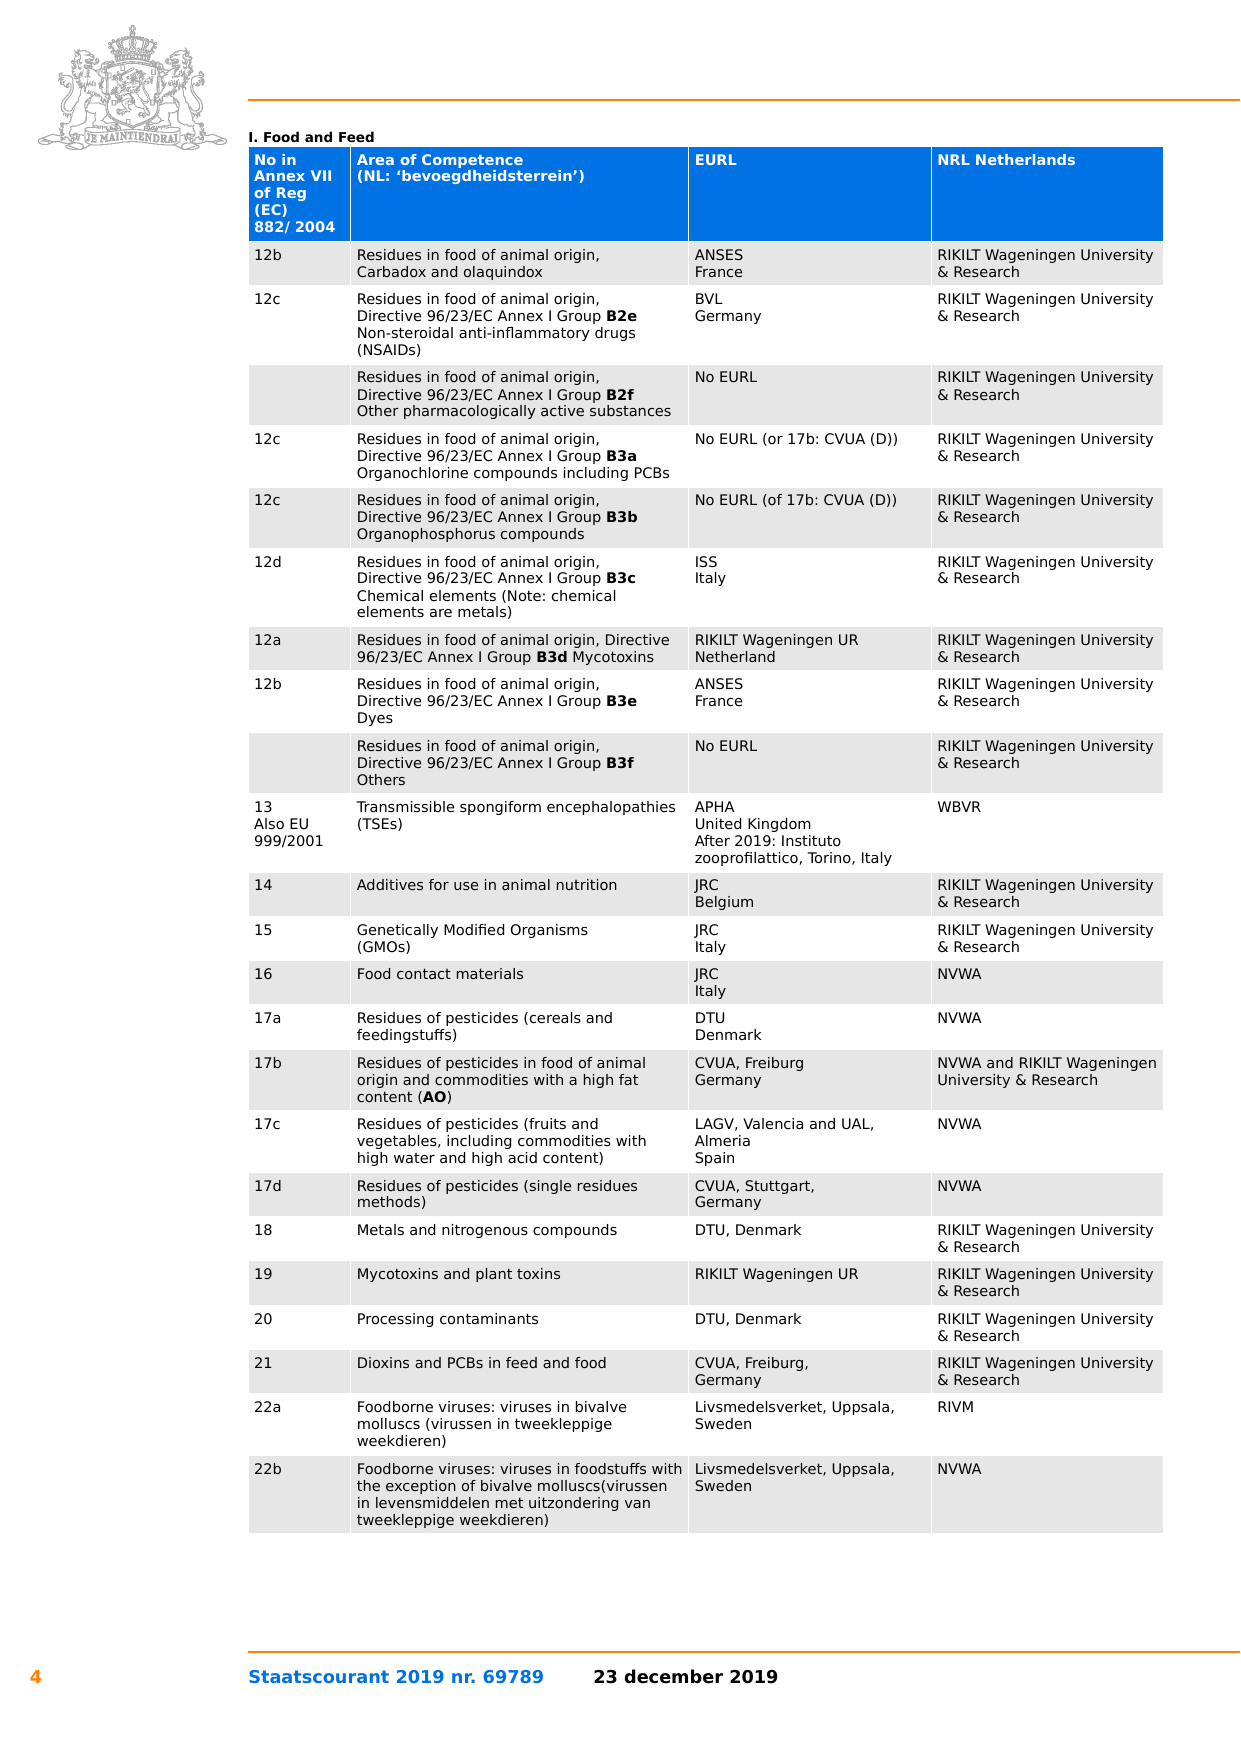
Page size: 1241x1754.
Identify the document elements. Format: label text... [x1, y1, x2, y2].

table_cell NVWA and RIKILT Wageningen University & Research [932, 1050, 1163, 1110]
table_cell No EURL [689, 733, 931, 793]
table_cell ANSES France [689, 242, 931, 285]
table_cell RIKILT Wageningen University & Research [932, 1306, 1163, 1349]
table_cell Livsmedelsverket, Uppsala, Sweden [689, 1456, 931, 1533]
table_cell WBVR [932, 794, 1163, 871]
table_cell RIKILT Wageningen University & Research [932, 488, 1163, 548]
table_cell Residues of pesticides (single residues methods) [351, 1173, 688, 1216]
table_cell 17d [249, 1173, 350, 1216]
table_cell NVWA [932, 1111, 1163, 1172]
table_cell Foodborne viruses: viruses in foodstuffs with the exception of bivalve molluscs(virussen in levensmiddelen met uitzondering van tweekleppige weekdieren) [351, 1456, 688, 1533]
table_cell CVUA, Freiburg, Germany [689, 1350, 931, 1393]
table_cell RIKILT Wageningen UR Netherland [689, 627, 931, 670]
table_cell 15 [249, 917, 350, 960]
table_cell [249, 733, 350, 793]
table_cell Residues of pesticides in food of animal origin and commodities with a high fat content (AO) [351, 1050, 688, 1110]
table_cell 12b [249, 671, 350, 732]
table_cell NRL Netherlands [932, 147, 1163, 241]
table_cell CVUA, Stuttgart, Germany [689, 1173, 931, 1216]
table_cell Mycotoxins and plant toxins [351, 1261, 688, 1305]
table_cell RIKILT Wageningen University & Research [932, 426, 1163, 486]
table_cell RIKILT Wageningen UR [689, 1261, 931, 1305]
table_cell 17c [249, 1111, 350, 1172]
table_cell JRC Italy [689, 961, 931, 1004]
table_cell Transmissible spongiform encephalopathies (TSEs) [351, 794, 688, 871]
table_cell Area of Competence (NL: ‘bevoegdheidsterrein’) [351, 147, 688, 241]
table_cell 13 Also EU 999/2001 [249, 794, 350, 871]
table_cell Residues in food of animal origin, Carbadox and olaquindox [351, 242, 688, 285]
table_cell No EURL (of 17b: CVUA (D)) [689, 488, 931, 548]
table_cell 20 [249, 1306, 350, 1349]
table_cell RIKILT Wageningen University & Research [932, 1217, 1163, 1260]
table_cell Residues in food of animal origin, Directive 96/23/EC Annex I Group B3a Organochlorine compounds including PCBs [351, 426, 688, 486]
table_cell DTU Denmark [689, 1006, 931, 1049]
table_cell Residues of pesticides (fruits and vegetables, including commodities with high water and high acid content) [351, 1111, 688, 1172]
table_cell Food contact materials [351, 961, 688, 1004]
table_cell DTU, Denmark [689, 1306, 931, 1349]
table_cell JRC Italy [689, 917, 931, 960]
table_cell Residues in food of animal origin, Directive 96/23/EC Annex I Group B2f Other pharmacologically active substances [351, 365, 688, 425]
table_cell NVWA [932, 961, 1163, 1004]
table_cell 12b [249, 242, 350, 285]
table_cell 21 [249, 1350, 350, 1393]
table_cell RIKILT Wageningen University & Research [932, 917, 1163, 960]
table_cell EURL [689, 147, 931, 241]
table_cell Additives for use in animal nutrition [351, 873, 688, 916]
table_cell 14 [249, 873, 350, 916]
table_cell CVUA, Freiburg Germany [689, 1050, 931, 1110]
table_cell 12c [249, 286, 350, 364]
table_cell 17b [249, 1050, 350, 1110]
table_cell No EURL [689, 365, 931, 425]
table_cell Residues in food of animal origin, Directive 96/23/EC Annex I Group B3d Mycotoxins [351, 627, 688, 670]
table_cell RIVM [932, 1395, 1163, 1455]
picture [38, 25, 227, 150]
table_cell RIKILT Wageningen University & Research [932, 1350, 1163, 1393]
table_cell NVWA [932, 1006, 1163, 1049]
table_cell RIKILT Wageningen University & Research [932, 242, 1163, 285]
table_header I. Food and Feed [248, 130, 1163, 146]
table_cell Livsmedelsverket, Uppsala, Sweden [689, 1395, 931, 1455]
table_cell RIKILT Wageningen University & Research [932, 671, 1163, 732]
table_cell 12d [249, 549, 350, 626]
table_cell Foodborne viruses: viruses in bivalve molluscs (virussen in tweekleppige weekdieren) [351, 1395, 688, 1455]
table_cell DTU, Denmark [689, 1217, 931, 1260]
table_cell 12a [249, 627, 350, 670]
table_cell RIKILT Wageningen University & Research [932, 873, 1163, 916]
table_cell NVWA [932, 1456, 1163, 1533]
table_cell Residues of pesticides (cereals and feedingstuffs) [351, 1006, 688, 1049]
table_cell JRC Belgium [689, 873, 931, 916]
table_cell 12c [249, 488, 350, 548]
table_cell NVWA [932, 1173, 1163, 1216]
table_cell Residues in food of animal origin, Directive 96/23/EC Annex I Group B3e Dyes [351, 671, 688, 732]
table_cell 12c [249, 426, 350, 486]
table_cell No in Annex VII of Reg (EC) 882/ 2004 [249, 147, 350, 241]
table_cell Dioxins and PCBs in feed and food [351, 1350, 688, 1393]
table_cell Residues in food of animal origin, Directive 96/23/EC Annex I Group B2e Non-steroidal anti-inflammatory drugs (NSAIDs) [351, 286, 688, 364]
table_cell Metals and nitrogenous compounds [351, 1217, 688, 1260]
table_cell Residues in food of animal origin, Directive 96/23/EC Annex I Group B3b Organophosphorus compounds [351, 488, 688, 548]
table_cell RIKILT Wageningen University & Research [932, 549, 1163, 626]
table_cell 22b [249, 1456, 350, 1533]
table_cell [249, 365, 350, 425]
table_cell BVL Germany [689, 286, 931, 364]
table_cell APHA United Kingdom After 2019: Instituto zooprofilattico, Torino, Italy [689, 794, 931, 871]
table_cell RIKILT Wageningen University & Research [932, 1261, 1163, 1305]
table_cell LAGV, Valencia and UAL, Almeria Spain [689, 1111, 931, 1172]
table_cell Residues in food of animal origin, Directive 96/23/EC Annex I Group B3c Chemical elements (Note: chemical elements are metals) [351, 549, 688, 626]
table_cell ANSES France [689, 671, 931, 732]
table_cell Processing contaminants [351, 1306, 688, 1349]
table_cell 22a [249, 1395, 350, 1455]
table_cell 16 [249, 961, 350, 1004]
table_cell ISS Italy [689, 549, 931, 626]
table_cell RIKILT Wageningen University & Research [932, 627, 1163, 670]
table_cell 19 [249, 1261, 350, 1305]
table_cell 18 [249, 1217, 350, 1260]
table_cell Residues in food of animal origin, Directive 96/23/EC Annex I Group B3f Others [351, 733, 688, 793]
table_cell RIKILT Wageningen University & Research [932, 365, 1163, 425]
table_cell RIKILT Wageningen University & Research [932, 733, 1163, 793]
table_cell 17a [249, 1006, 350, 1049]
table_cell No EURL (or 17b: CVUA (D)) [689, 426, 931, 486]
table_cell RIKILT Wageningen University & Research [932, 286, 1163, 364]
table_cell Genetically Modified Organisms (GMOs) [351, 917, 688, 960]
